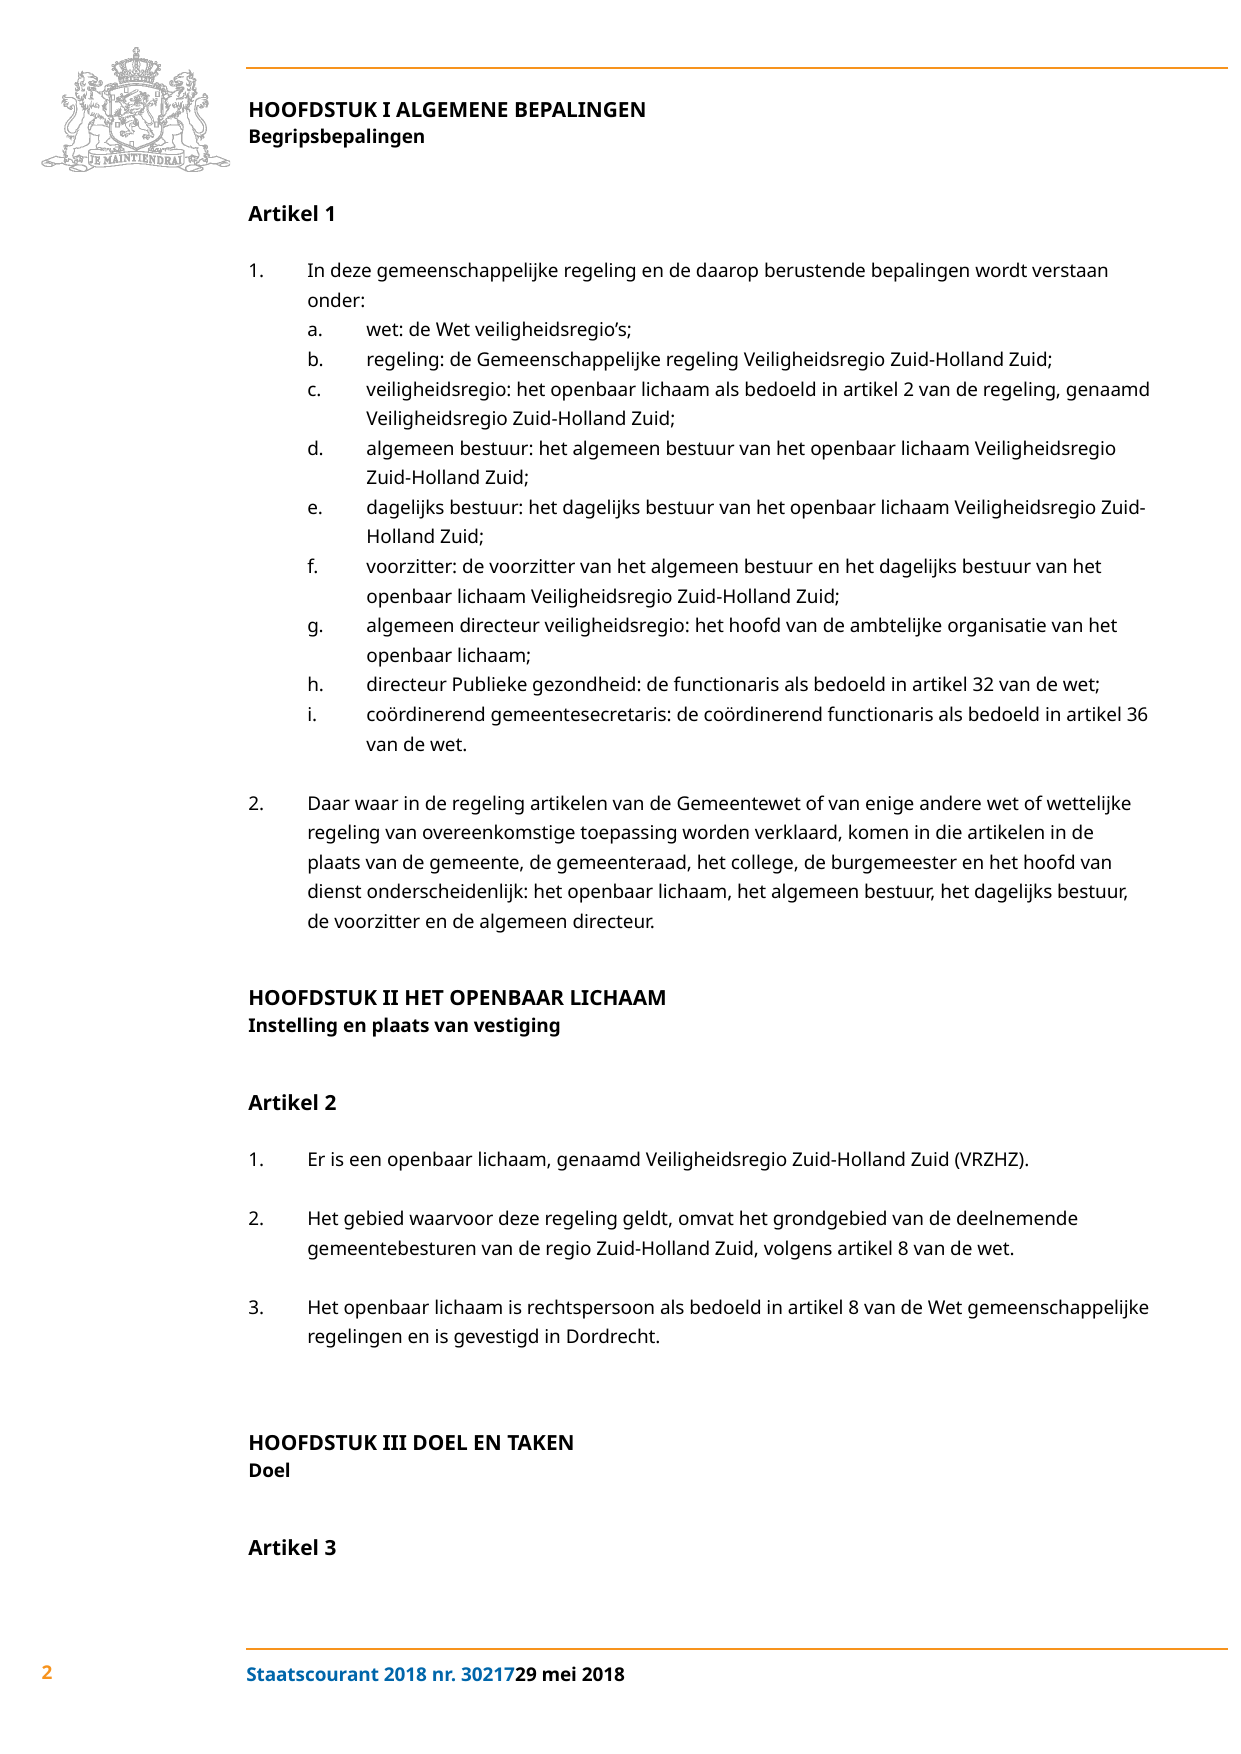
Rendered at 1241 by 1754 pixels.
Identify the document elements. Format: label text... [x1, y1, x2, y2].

text Artikel 2 [248, 1088, 1152, 1116]
list algemeen directeur veiligheidsregio: het hoofd van de ambtelijke organisatie van het openbaar lichaam; [307, 612, 1152, 668]
text Doel [248, 1457, 1152, 1482]
list wet: de Wet veiligheidsregio’s; [307, 317, 1152, 342]
text Artikel 3 [248, 1533, 1152, 1561]
text HOOFDSTUK I ALGEMENE BEPALINGEN [248, 95, 1152, 123]
picture [41, 47, 231, 172]
text HOOFDSTUK III DOEL EN TAKEN [248, 1428, 1152, 1457]
list voorzitter: de voorzitter van het algemeen bestuur en het dagelijks bestuur van het openbaar lichaam Veiligheidsregio Zuid-Holland Zuid; [307, 553, 1152, 608]
list Daar waar in de regeling artikelen van de Gemeentewet of van enige andere wet of wettelijke regeling van overeenkomstige toepassing worden verklaard, komen in die artikelen in de plaats van de gemeente, de gemeenteraad, het college, de burgemeester en het hoofd van dienst onderscheidenlijk: het openbaar lichaam, het algemeen bestuur, het dagelijks bestuur, de voorzitter en de algemeen directeur. [248, 790, 1152, 934]
list Het openbaar lichaam is rechtspersoon als bedoeld in artikel 8 van de Wet gemeenschappelijke regelingen en is gevestigd in Dordrecht. [248, 1294, 1152, 1349]
text Begripsbepalingen [248, 123, 1152, 149]
list In deze gemeenschappelijke regeling en de daarop berustende bepalingen wordt verstaan onder: [248, 257, 1152, 313]
list regeling: de Gemeenschappelijke regeling Veiligheidsregio Zuid-Holland Zuid; [307, 346, 1152, 372]
list directeur Publieke gezondheid: de functionaris als bedoeld in artikel 32 van de wet; [307, 672, 1152, 697]
list Er is een openbaar lichaam, genaamd Veiligheidsregio Zuid-Holland Zuid (VRZHZ). [248, 1146, 1152, 1172]
text Instelling en plaats van vestiging [248, 1012, 1152, 1038]
list algemeen bestuur: het algemeen bestuur van het openbaar lichaam Veiligheidsregio Zuid-Holland Zuid; [307, 435, 1152, 490]
list dagelijks bestuur: het dagelijks bestuur van het openbaar lichaam Veiligheidsregio Zuid-Holland Zuid; [307, 494, 1152, 549]
text HOOFDSTUK II HET OPENBAAR LICHAAM [248, 983, 1152, 1012]
list veiligheidsregio: het openbaar lichaam als bedoeld in artikel 2 van de regeling, genaamd Veiligheidsregio Zuid-Holland Zuid; [307, 376, 1152, 431]
list coördinerend gemeentesecretaris: de coördinerend functionaris als bedoeld in artikel 36 van de wet. [307, 701, 1152, 756]
text Artikel 1 [248, 199, 1152, 228]
list Het gebied waarvoor deze regeling geldt, omvat het grondgebied van de deelnemende gemeentebesturen van de regio Zuid-Holland Zuid, volgens artikel 8 van de wet. [248, 1205, 1152, 1261]
